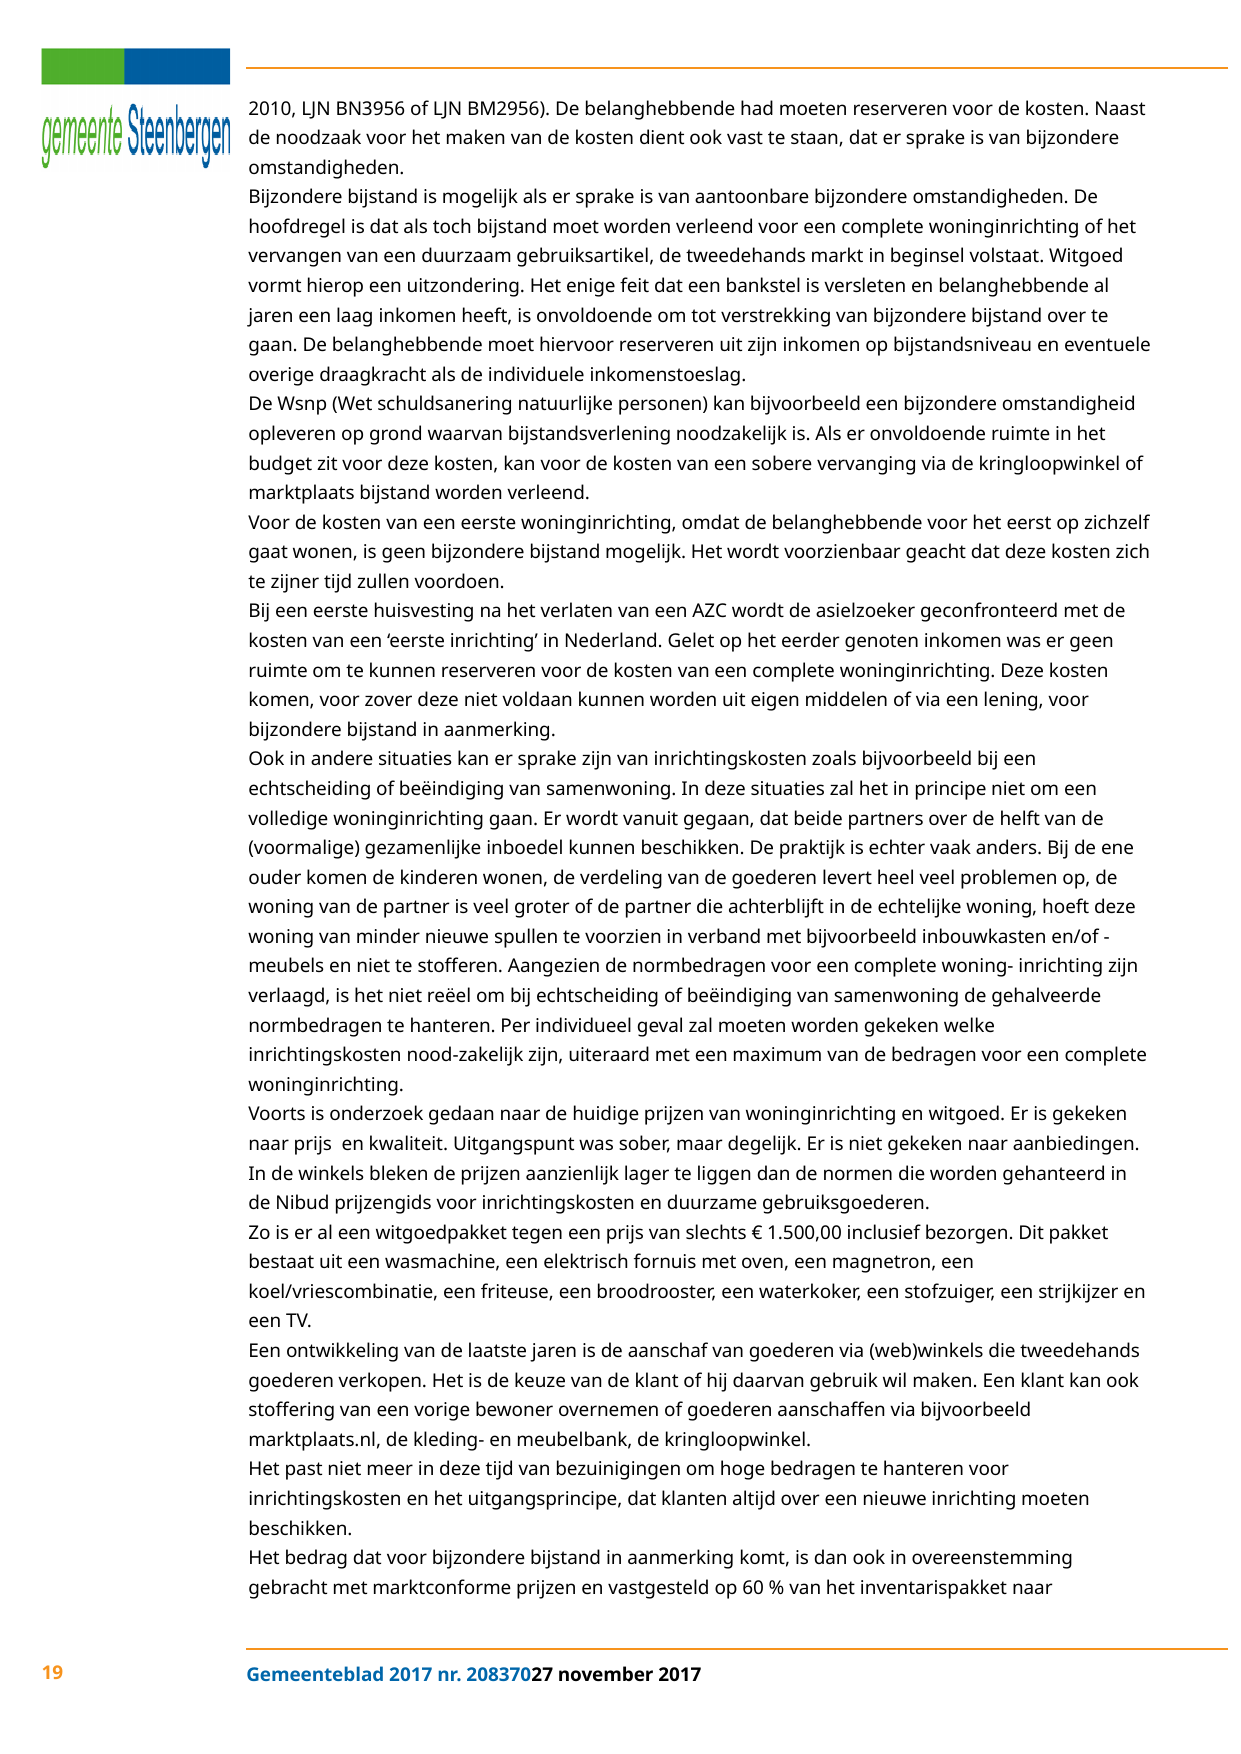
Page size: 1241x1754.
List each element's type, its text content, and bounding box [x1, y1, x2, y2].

picture [41, 47, 231, 172]
text Voor de kosten van een eerste woninginrichting, omdat de belanghebbende voor het eerst op zichzelf gaat wonen, is geen bijzondere bijstand mogelijk. Het wordt voorzienbaar geacht dat deze kosten zich te zijner tijd zullen voordoen. [248, 509, 1152, 594]
text Het past niet meer in deze tijd van bezuinigingen om hoge bedragen te hanteren voor inrichtingskosten en het uitgangsprincipe, dat klanten altijd over een nieuwe inrichting moeten beschikken. [248, 1456, 1152, 1541]
text 2010, LJN BN3956 of LJN BM2956). De belanghebbende had moeten reserveren voor de kosten. Naast de noodzaak voor het maken van de kosten dient ook vast te staan, dat er sprake is van bijzondere omstandigheden. [248, 95, 1152, 180]
text Zo is er al een witgoedpakket tegen een prijs van slechts € 1.500,00 inclusief bezorgen. Dit pakket bestaat uit een wasmachine, een elektrisch fornuis met oven, een magnetron, een koel/vriescombinatie, een friteuse, een broodrooster, een waterkoker, een stofzuiger, een strijkijzer en een TV. [248, 1219, 1152, 1333]
text Voorts is onderzoek gedaan naar de huidige prijzen van woninginrichting en witgoed. Er is gekeken naar prijs en kwaliteit. Uitgangspunt was sober, maar degelijk. Er is niet gekeken naar aanbiedingen. In de winkels bleken de prijzen aanzienlijk lager te liggen dan de normen die worden gehanteerd in de Nibud prijzengids voor inrichtingskosten en duurzame gebruiksgoederen. [248, 1101, 1152, 1215]
text De Wsnp (Wet schuldsanering natuurlijke personen) kan bijvoorbeeld een bijzondere omstandigheid opleveren op grond waarvan bijstandsverlening noodzakelijk is. Als er onvoldoende ruimte in het budget zit voor deze kosten, kan voor de kosten van een sobere vervanging via de kringloopwinkel of marktplaats bijstand worden verleend. [248, 391, 1152, 505]
text Bijzondere bijstand is mogelijk als er sprake is van aantoonbare bijzondere omstandigheden. De hoofdregel is dat als toch bijstand moet worden verleend voor een complete woninginrichting of het vervangen van een duurzaam gebruiksartikel, de tweedehands markt in beginsel volstaat. Witgoed vormt hierop een uitzondering. Het enige feit dat een bankstel is versleten en belanghebbende al jaren een laag inkomen heeft, is onvoldoende om tot verstrekking van bijzondere bijstand over te gaan. De belanghebbende moet hiervoor reserveren uit zijn inkomen op bijstandsniveau en eventuele overige draagkracht als de individuele inkomenstoeslag. [248, 183, 1152, 387]
text Ook in andere situaties kan er sprake zijn van inrichtingskosten zoals bijvoorbeeld bij een echtscheiding of beëindiging van samenwoning. In deze situaties zal het in principe niet om een volledige woninginrichting gaan. Er wordt vanuit gegaan, dat beide partners over de helft van de (voormalige) gezamenlijke inboedel kunnen beschikken. De praktijk is echter vaak anders. Bij de ene ouder komen de kinderen wonen, de verdeling van de goederen levert heel veel problemen op, de woning van de partner is veel groter of de partner die achterblijft in de echtelijke woning, hoeft deze woning van minder nieuwe spullen te voorzien in verband met bijvoorbeeld inbouwkasten en/of -meubels en niet te stofferen. Aangezien de normbedragen voor een complete woning- inrichting zijn verlaagd, is het niet reëel om bij echtscheiding of beëindiging van samenwoning de gehalveerde normbedragen te hanteren. Per individueel geval zal moeten worden gekeken welke inrichtingskosten nood-zakelijk zijn, uiteraard met een maximum van de bedragen voor een complete woninginrichting. [248, 746, 1152, 1097]
text Het bedrag dat voor bijzondere bijstand in aanmerking komt, is dan ook in overeenstemming gebracht met marktconforme prijzen en vastgesteld op 60 % van het inventarispakket naar [248, 1544, 1152, 1600]
text Bij een eerste huisvesting na het verlaten van een AZC wordt de asielzoeker geconfronteerd met de kosten van een ‘eerste inrichting’ in Nederland. Gelet op het eerder genoten inkomen was er geen ruimte om te kunnen reserveren voor de kosten van een complete woninginrichting. Deze kosten komen, voor zover deze niet voldaan kunnen worden uit eigen middelen of via een lening, voor bijzondere bijstand in aanmerking. [248, 598, 1152, 742]
text Een ontwikkeling van de laatste jaren is de aanschaf van goederen via (web)winkels die tweedehands goederen verkopen. Het is de keuze van de klant of hij daarvan gebruik wil maken. Een klant kan ook stoffering van een vorige bewoner overnemen of goederen aanschaffen via bijvoorbeeld marktplaats.nl, de kleding- en meubelbank, de kringloopwinkel. [248, 1337, 1152, 1452]
